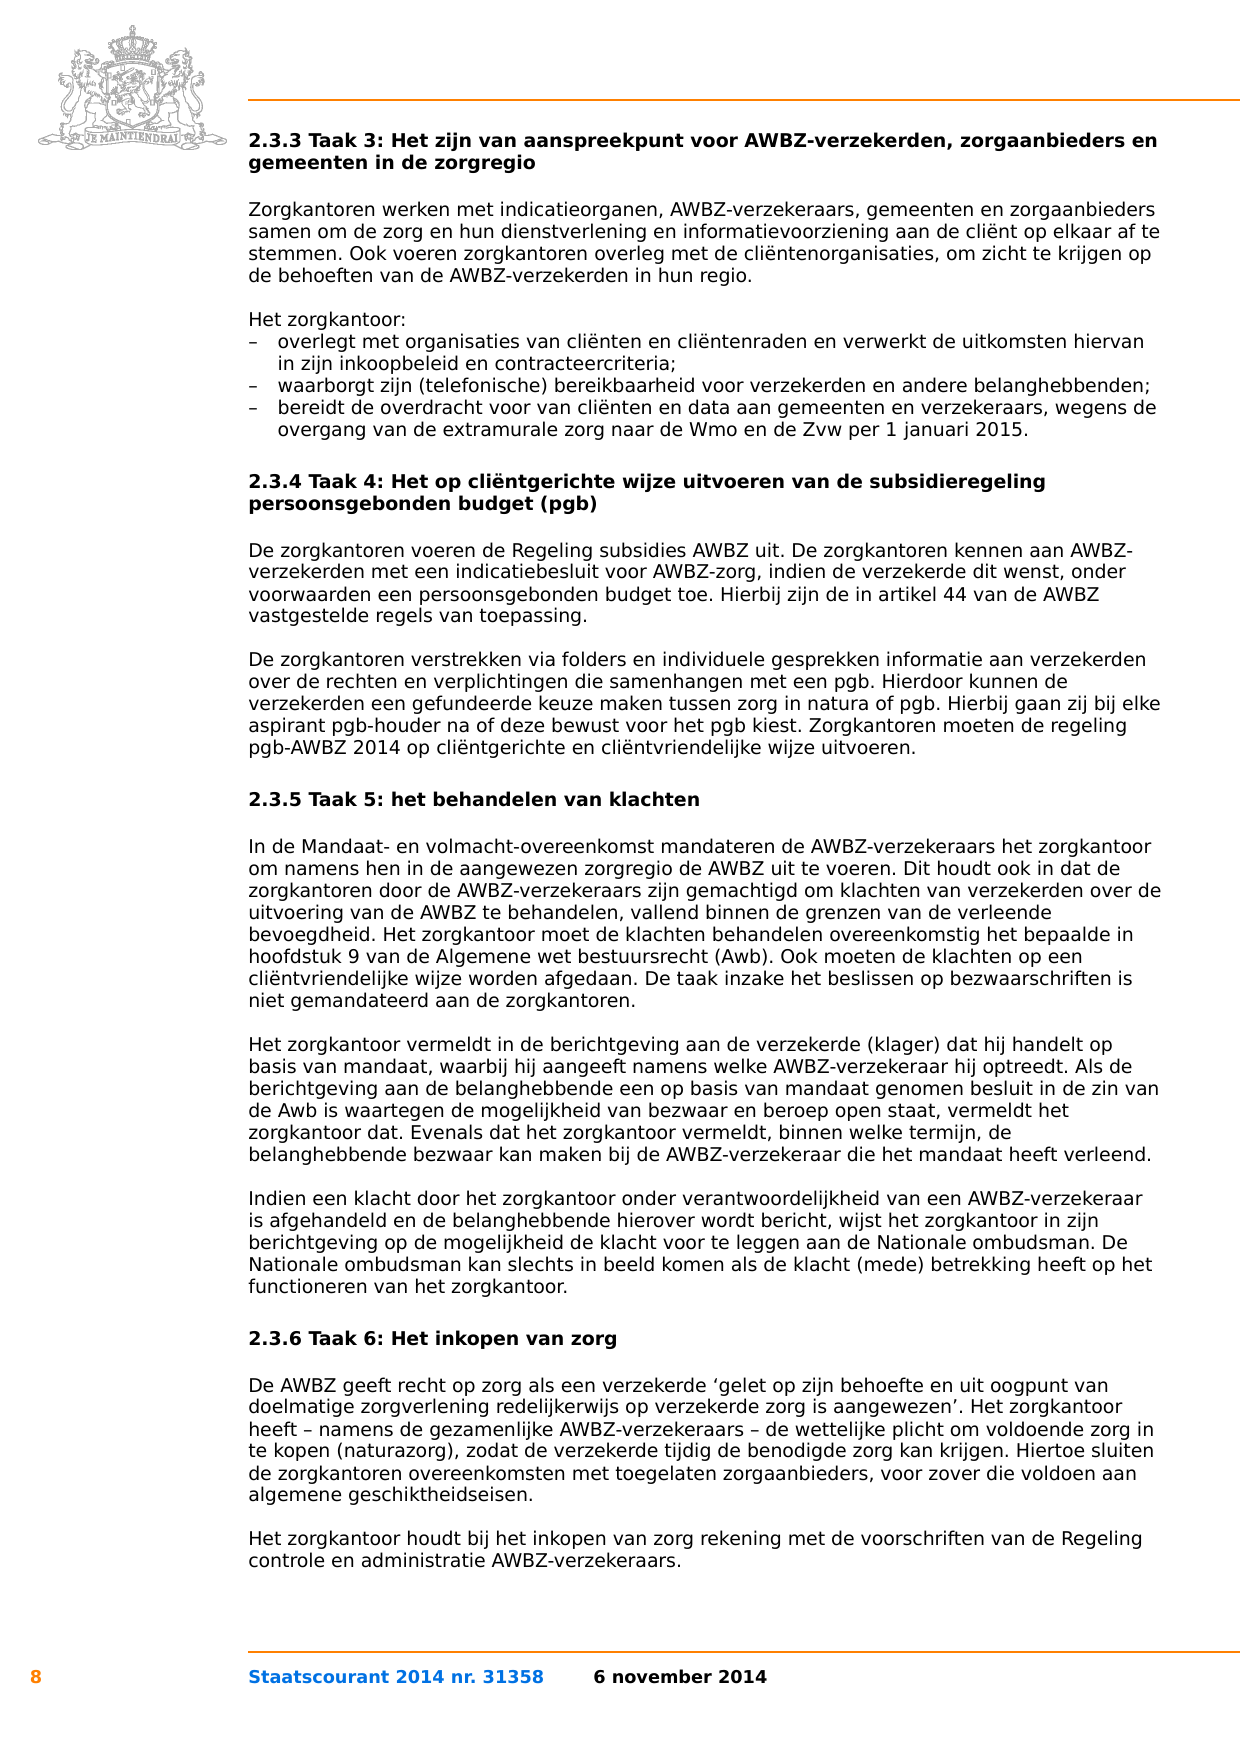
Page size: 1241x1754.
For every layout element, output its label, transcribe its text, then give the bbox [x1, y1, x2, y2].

subtitle 2.3.3 Taak 3: Het zijn van aanspreekpunt voor AWBZ-verzekerden, zorgaanbieders en gemeenten in de zorgregio [248, 130, 1163, 174]
subtitle 2.3.6 Taak 6: Het inkopen van zorg [248, 1327, 1163, 1349]
subtitle 2.3.5 Taak 5: het behandelen van klachten [248, 789, 1163, 811]
text Zorgkantoren werken met indicatieorganen, AWBZ-verzekeraars, gemeenten en zorgaanbieders samen om de zorg en hun dienstverlening en informatievoorziening aan de cliënt op elkaar af te stemmen. Ook voeren zorgkantoren overleg met de cliëntenorganisaties, om zicht te krijgen op de behoeften van de AWBZ-verzekerden in hun regio. [248, 199, 1163, 287]
text De zorgkantoren voeren de Regeling subsidies AWBZ uit. De zorgkantoren kennen aan AWBZ-verzekerden met een indicatiebesluit voor AWBZ-zorg, indien de verzekerde dit wenst, onder voorwaarden een persoonsgebonden budget toe. Hierbij zijn de in artikel 44 van de AWBZ vastgestelde regels van toepassing. [248, 539, 1163, 627]
text Indien een klacht door het zorgkantoor onder verantwoordelijkheid van een AWBZ-verzekeraar is afgehandeld en de belanghebbende hierover wordt bericht, wijst het zorgkantoor in zijn berichtgeving op de mogelijkheid de klacht voor te leggen aan de Nationale ombudsman. De Nationale ombudsman kan slechts in beeld komen als de klacht (mede) betrekking heeft op het functioneren van het zorgkantoor. [248, 1188, 1163, 1297]
text Het zorgkantoor vermeldt in de berichtgeving aan de verzekerde (klager) dat hij handelt op basis van mandaat, waarbij hij aangeeft namens welke AWBZ-verzekeraar hij optreedt. Als de berichtgeving aan de belanghebbende een op basis van mandaat genomen besluit in de zin van de Awb is waartegen de mogelijkheid van bezwaar en beroep open staat, vermeldt het zorgkantoor dat. Evenals dat het zorgkantoor vermeldt, binnen welke termijn, de belanghebbende bezwaar kan maken bij de AWBZ-verzekeraar die het mandaat heeft verleend. [248, 1034, 1163, 1166]
subtitle 2.3.4 Taak 4: Het op cliëntgerichte wijze uitvoeren van de subsidieregeling persoonsgebonden budget (pgb) [248, 471, 1163, 514]
text De AWBZ geeft recht op zorg als een verzekerde ‘gelet op zijn behoefte en uit oogpunt van doelmatige zorgverlening redelijkerwijs op verzekerde zorg is aangewezen’. Het zorgkantoor heeft – namens de gezamenlijke AWBZ-verzekeraars – de wettelijke plicht om voldoende zorg in te kopen (naturazorg), zodat de verzekerde tijdig de benodigde zorg kan krijgen. Hiertoe sluiten de zorgkantoren overeenkomsten met toegelaten zorgaanbieders, voor zover die voldoen aan algemene geschiktheidseisen. [248, 1374, 1163, 1506]
text Het zorgkantoor houdt bij het inkopen van zorg rekening met de voorschriften van de Regeling controle en administratie AWBZ-verzekeraars. [248, 1528, 1163, 1572]
text In de Mandaat- en volmacht-overeenkomst mandateren de AWBZ-verzekeraars het zorgkantoor om namens hen in de aangewezen zorgregio de AWBZ uit te voeren. Dit houdt ook in dat de zorgkantoren door de AWBZ-verzekeraars zijn gemachtigd om klachten van verzekerden over de uitvoering van de AWBZ te behandelen, vallend binnen de grenzen van de verleende bevoegdheid. Het zorgkantoor moet de klachten behandelen overeenkomstig het bepaalde in hoofdstuk 9 van de Algemene wet bestuursrecht (Awb). Ook moeten de klachten op een cliëntvriendelijke wijze worden afgedaan. De taak inzake het beslissen op bezwaarschriften is niet gemandateerd aan de zorgkantoren. [248, 836, 1163, 1012]
text – bereidt de overdracht voor van cliënten en data aan gemeenten en verzekeraars, wegens de overgang van de extramurale zorg naar de Wmo en de Zvw per 1 januari 2015. [248, 397, 1163, 441]
text – waarborgt zijn (telefonische) bereikbaarheid voor verzekerden en andere belanghebbenden; [248, 374, 1163, 397]
text De zorgkantoren verstrekken via folders en individuele gesprekken informatie aan verzekerden over de rechten en verplichtingen die samenhangen met een pgb. Hierdoor kunnen de verzekerden een gefundeerde keuze maken tussen zorg in natura of pgb. Hierbij gaan zij bij elke aspirant pgb-houder na of deze bewust voor het pgb kiest. Zorgkantoren moeten de regeling pgb-AWBZ 2014 op cliëntgerichte en cliëntvriendelijke wijze uitvoeren. [248, 649, 1163, 759]
text Het zorgkantoor: [248, 309, 1163, 331]
picture [38, 25, 227, 150]
text – overlegt met organisaties van cliënten en cliëntenraden en verwerkt de uitkomsten hiervan in zijn inkoopbeleid en contracteercriteria; [248, 331, 1163, 374]
